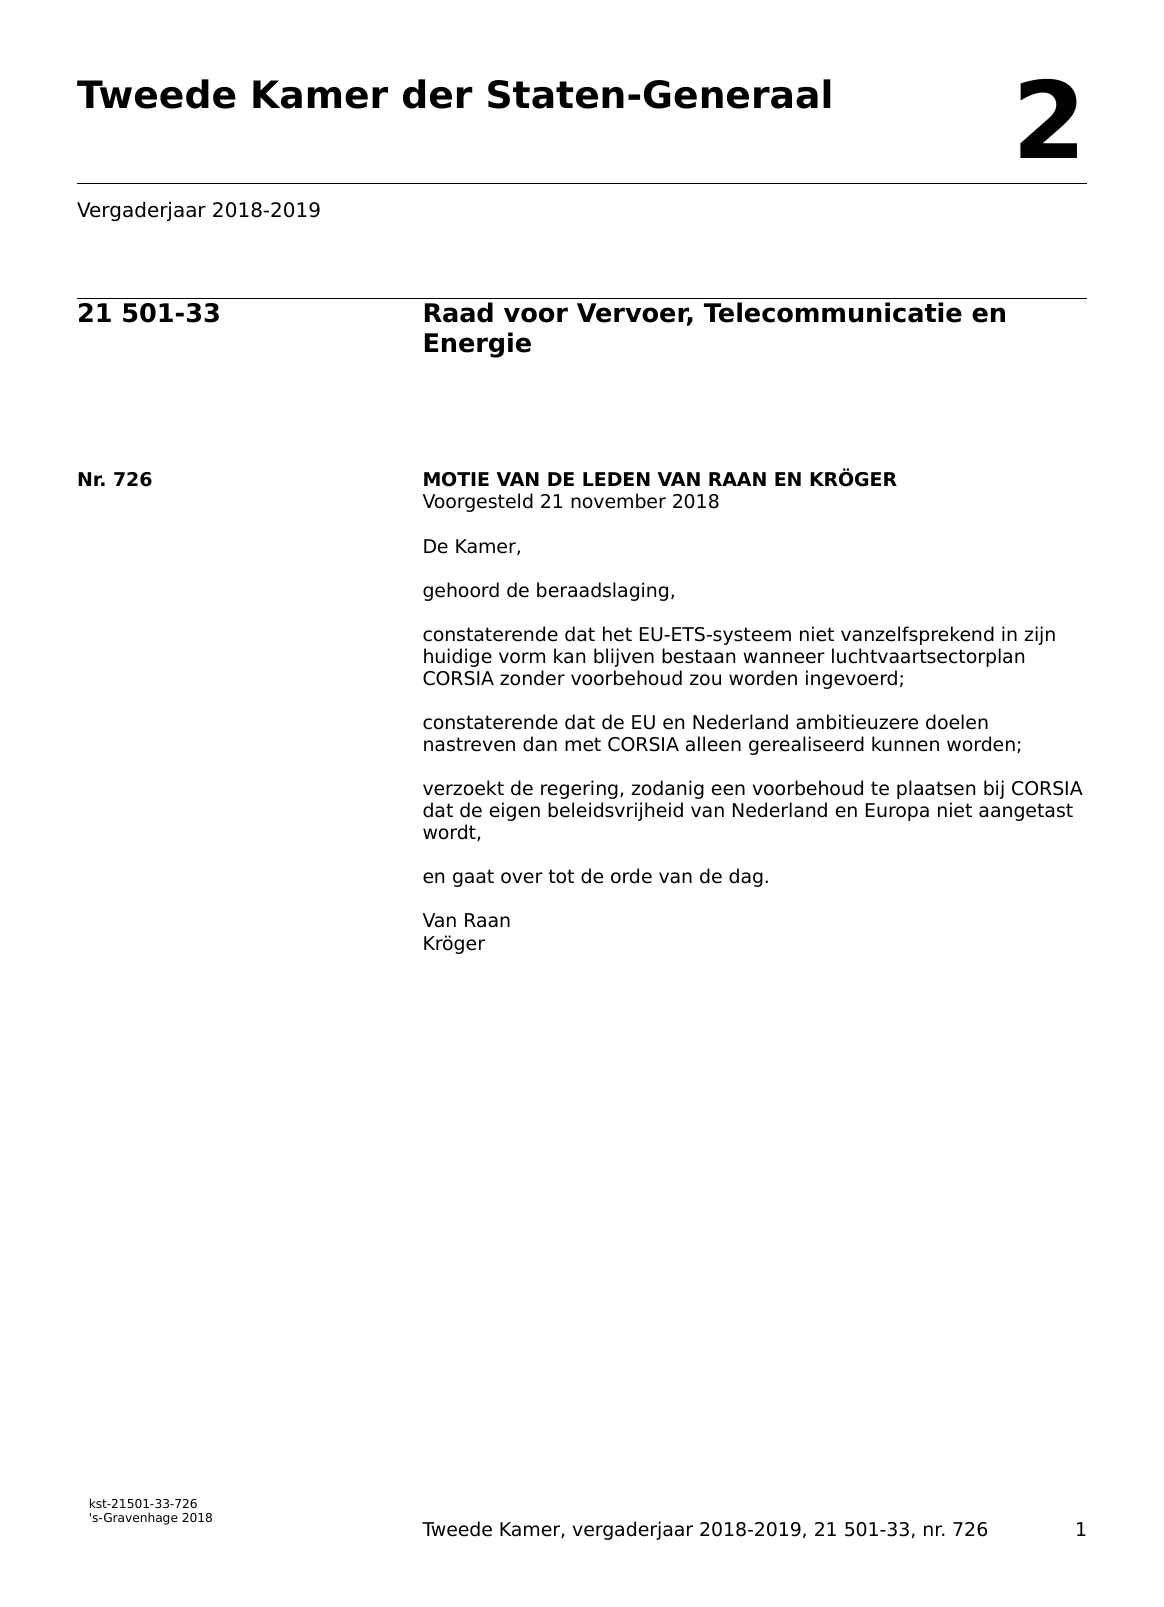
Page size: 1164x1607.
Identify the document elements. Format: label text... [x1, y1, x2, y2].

text verzoekt de regering, zodanig een voorbehoud te plaatsen bij CORSIA dat de eigen beleidsvrijheid van Nederland en Europa niet aangetast wordt, [422, 778, 1087, 844]
subtitle Nr. 726 MOTIE VAN DE LEDEN VAN RAAN EN KRÖGER [77, 469, 1087, 491]
table_header Tweede Kamer der Staten-Generaal [77, 59, 886, 183]
text Van Raan [422, 910, 1087, 932]
text gehoord de beraadslaging, [422, 580, 1087, 602]
text en gaat over tot de orde van de dag. [422, 866, 1087, 888]
text De Kamer, [422, 536, 1087, 557]
text Voorgesteld 21 november 2018 [422, 491, 1087, 513]
text Kröger [422, 932, 1087, 954]
text constaterende dat het EU-ETS-systeem niet vanzelfsprekend in zijn huidige vorm kan blijven bestaan wanneer luchtvaartsectorplan CORSIA zonder voorbehoud zou worden ingevoerd; [422, 624, 1087, 690]
table_header 2 [886, 59, 1087, 183]
text constaterende dat de EU en Nederland ambitieuzere doelen nastreven dan met CORSIA alleen gerealiseerd kunnen worden; [422, 712, 1087, 756]
table_cell Vergaderjaar 2018-2019 [77, 184, 1087, 298]
subtitle 21 501-33 Raad voor Vervoer, Telecommunicatie en Energie [77, 299, 1087, 358]
text 's-Gravenhage 2018 [88, 1511, 323, 1525]
text kst-21501-33-726 [88, 1497, 323, 1511]
